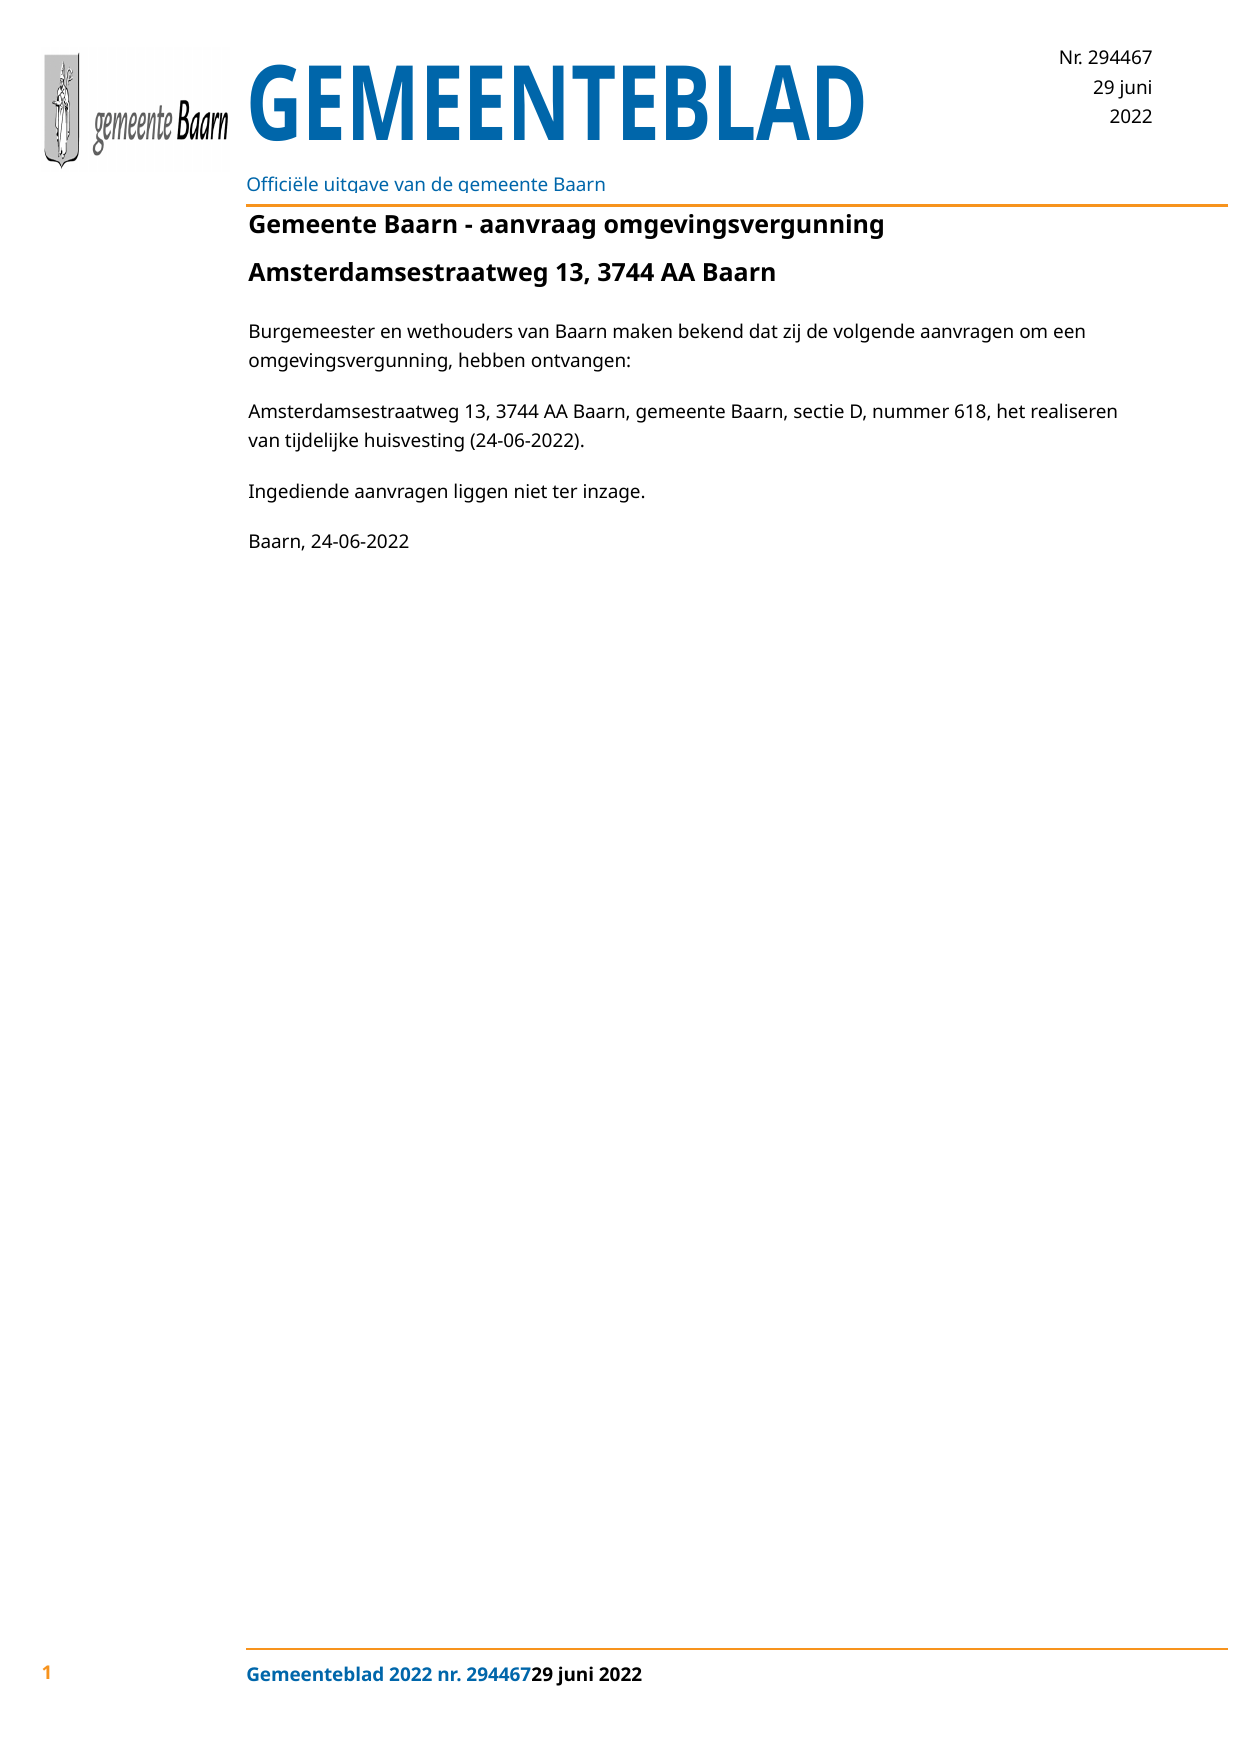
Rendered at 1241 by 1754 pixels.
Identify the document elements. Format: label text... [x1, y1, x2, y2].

text Amsterdamsestraatweg 13, 3744 AA Baarn, gemeente Baarn, sectie D, nummer 618, het realiseren van tijdelijke huisvesting (24-06-2022). [248, 398, 1152, 453]
text Burgemeester en wethouders van Baarn maken bekend dat zij de volgende aanvragen om een omgevingsvergunning, hebben ontvangen: [248, 318, 1152, 373]
picture [41, 47, 231, 172]
text Baarn, 24-06-2022 [248, 528, 1152, 554]
text Gemeente Baarn - aanvraag omgevingsvergunning Amsterdamsestraatweg 13, 3744 AA Baarn [248, 207, 1152, 288]
text Ingediende aanvragen liggen niet ter inzage. [248, 478, 1152, 504]
